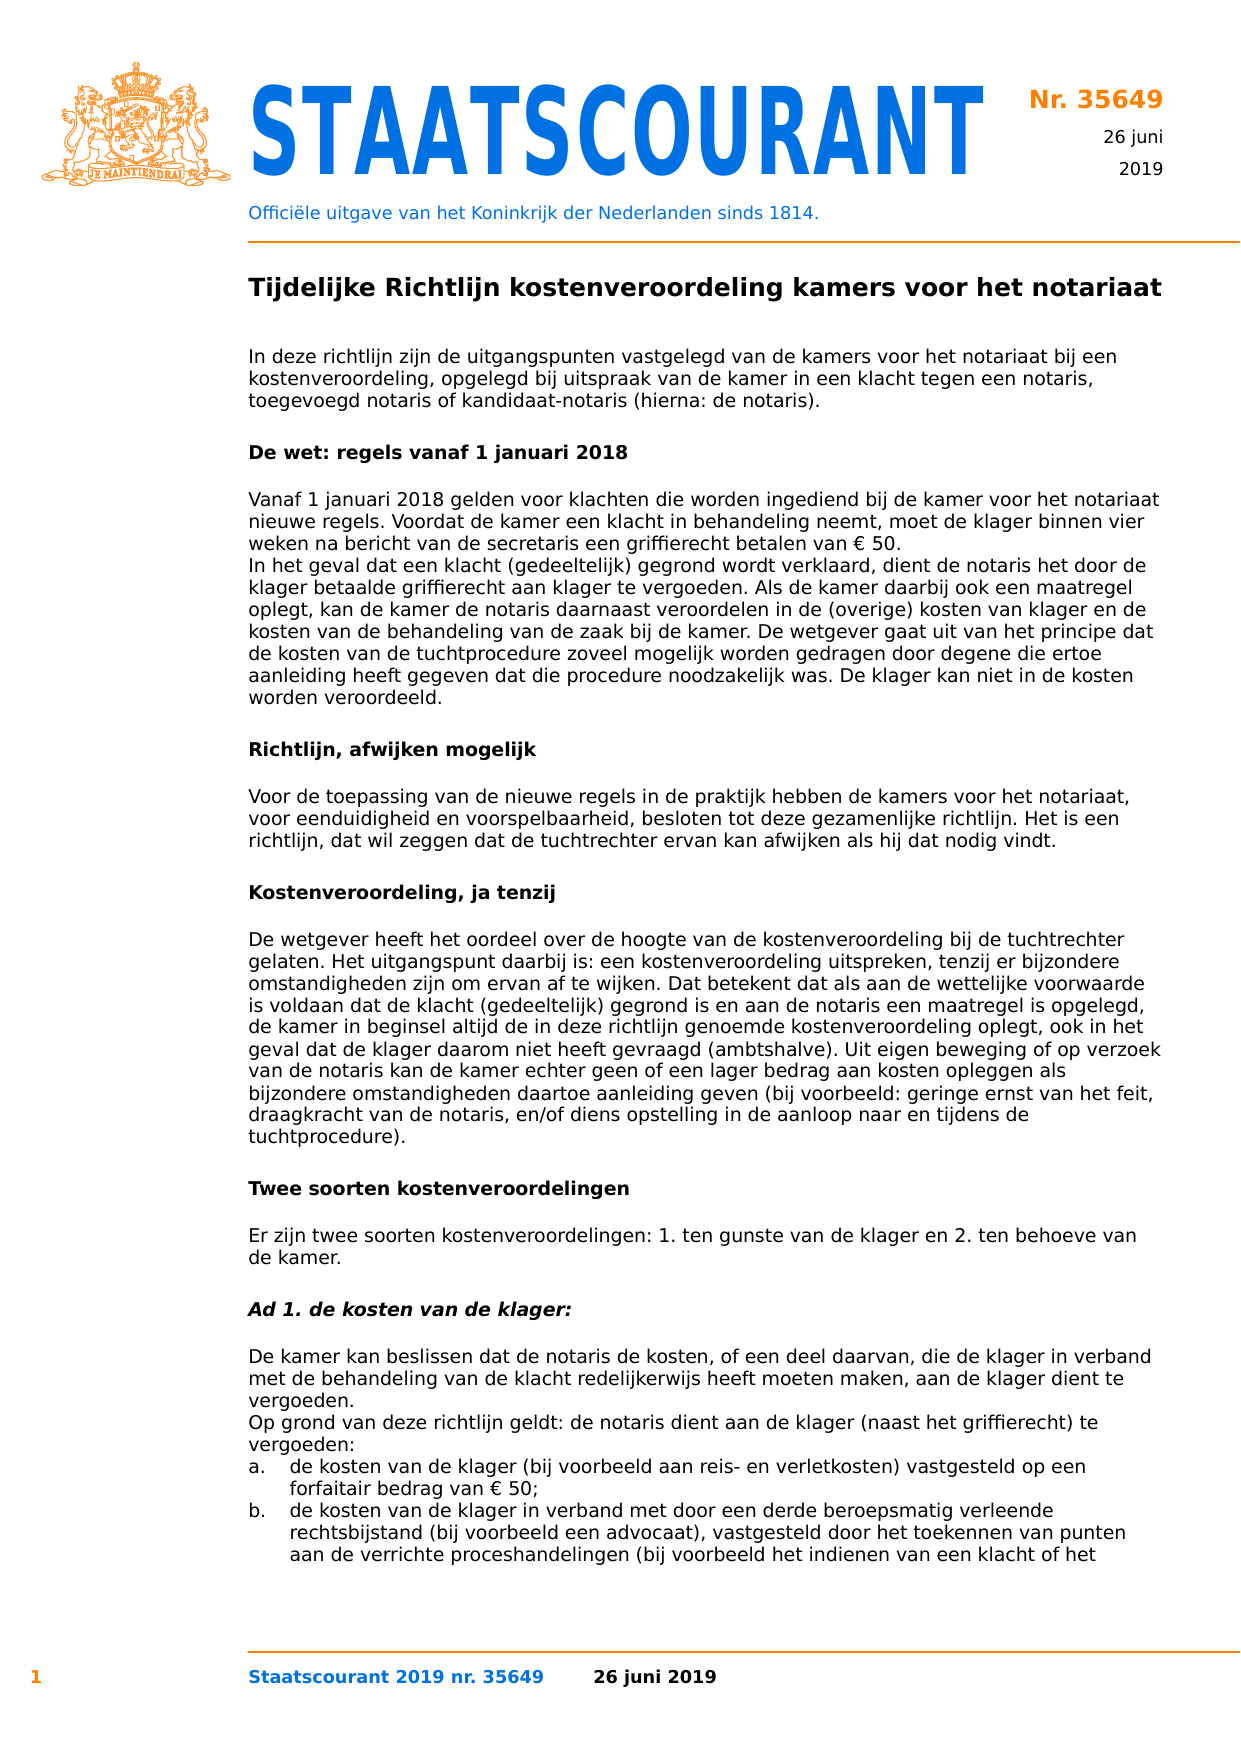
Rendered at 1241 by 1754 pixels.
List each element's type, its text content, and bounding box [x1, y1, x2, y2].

text b. de kosten van de klager in verband met door een derde beroepsmatig verleende rechtsbijstand (bij voorbeeld een advocaat), vastgesteld door het toekennen van punten aan de verrichte proceshandelingen (bij voorbeeld het indienen van een klacht of het [248, 1500, 1163, 1566]
table_header Nr. 35649 [998, 62, 1240, 121]
text De wetgever heeft het oordeel over de hoogte van de kostenveroordeling bij de tuchtrechter gelaten. Het uitgangspunt daarbij is: een kostenveroordeling uitspreken, tenzij er bijzondere omstandigheden zijn om ervan af te wijken. Dat betekent dat als aan de wettelijke voorwaarde is voldaan dat de klacht (gedeeltelijk) gegrond is en aan de notaris een maatregel is opgelegd, de kamer in beginsel altijd de in deze richtlijn genoemde kostenveroordeling oplegt, ook in het geval dat de klager daarom niet heeft gevraagd (ambtshalve). Uit eigen beweging of op verzoek van de notaris kan de kamer echter geen of een lager bedrag aan kosten opleggen als bijzondere omstandigheden daartoe aanleiding geven (bij voorbeeld: geringe ernst van het feit, draagkracht van de notaris, en/of diens opstelling in de aanloop naar en tijdens de tuchtprocedure). [248, 928, 1163, 1148]
subtitle Kostenveroordeling, ja tenzij [248, 882, 1163, 903]
text In deze richtlijn zijn de uitgangspunten vastgelegd van de kamers voor het notariaat bij een kostenveroordeling, opgelegd bij uitspraak van de kamer in een klacht tegen een notaris, toegevoegd notaris of kandidaat-notaris (hierna: de notaris). [248, 346, 1163, 412]
table_header [25, 62, 248, 241]
text Er zijn twee soorten kostenveroordelingen: 1. ten gunste van de klager en 2. ten behoeve van de kamer. [248, 1225, 1163, 1269]
subtitle Twee soorten kostenveroordelingen [248, 1178, 1163, 1200]
table_cell 26 juni [998, 121, 1240, 153]
table_header STAATSCOURANT [248, 62, 998, 203]
subtitle Ad 1. de kosten van de klager: [248, 1299, 1163, 1321]
picture [41, 62, 231, 186]
text In het geval dat een klacht (gedeeltelijk) gegrond wordt verklaard, dient de notaris het door de klager betaalde griffierecht aan klager te vergoeden. Als de kamer daarbij ook een maatregel oplegt, kan de kamer de notaris daarnaast veroordelen in de (overige) kosten van klager en de kosten van de behandeling van de zaak bij de kamer. De wetgever gaat uit van het principe dat de kosten van de tuchtprocedure zoveel mogelijk worden gedragen door degene die ertoe aanleiding heeft gegeven dat die procedure noodzakelijk was. De klager kan niet in de kosten worden veroordeeld. [248, 555, 1163, 709]
text Voor de toepassing van de nieuwe regels in de praktijk hebben de kamers voor het notariaat, voor eenduidigheid en voorspelbaarheid, besloten tot deze gezamenlijke richtlijn. Het is een richtlijn, dat wil zeggen dat de tuchtrechter ervan kan afwijken als hij dat nodig vindt. [248, 786, 1163, 852]
subtitle De wet: regels vanaf 1 januari 2018 [248, 442, 1163, 464]
text Op grond van deze richtlijn geldt: de notaris dient aan de klager (naast het griffierecht) te vergoeden: [248, 1412, 1163, 1456]
text Vanaf 1 januari 2018 gelden voor klachten die worden ingediend bij de kamer voor het notariaat nieuwe regels. Voordat de kamer een klacht in behandeling neemt, moet de klager binnen vier weken na bericht van de secretaris een griffierecht betalen van € 50. [248, 489, 1163, 555]
subtitle Richtlijn, afwijken mogelijk [248, 739, 1163, 761]
text De kamer kan beslissen dat de notaris de kosten, of een deel daarvan, die de klager in verband met de behandeling van de klacht redelijkerwijs heeft moeten maken, aan de klager dient te vergoeden. [248, 1346, 1163, 1412]
text a. de kosten van de klager (bij voorbeeld aan reis- en verletkosten) vastgesteld op een forfaitair bedrag van € 50; [248, 1456, 1163, 1500]
table_cell Officiële uitgave van het Koninkrijk der Nederlanden sinds 1814. [248, 203, 1240, 241]
table_cell 2019 [998, 153, 1240, 203]
subtitle Tijdelijke Richtlijn kostenveroordeling kamers voor het notariaat [248, 273, 1163, 302]
